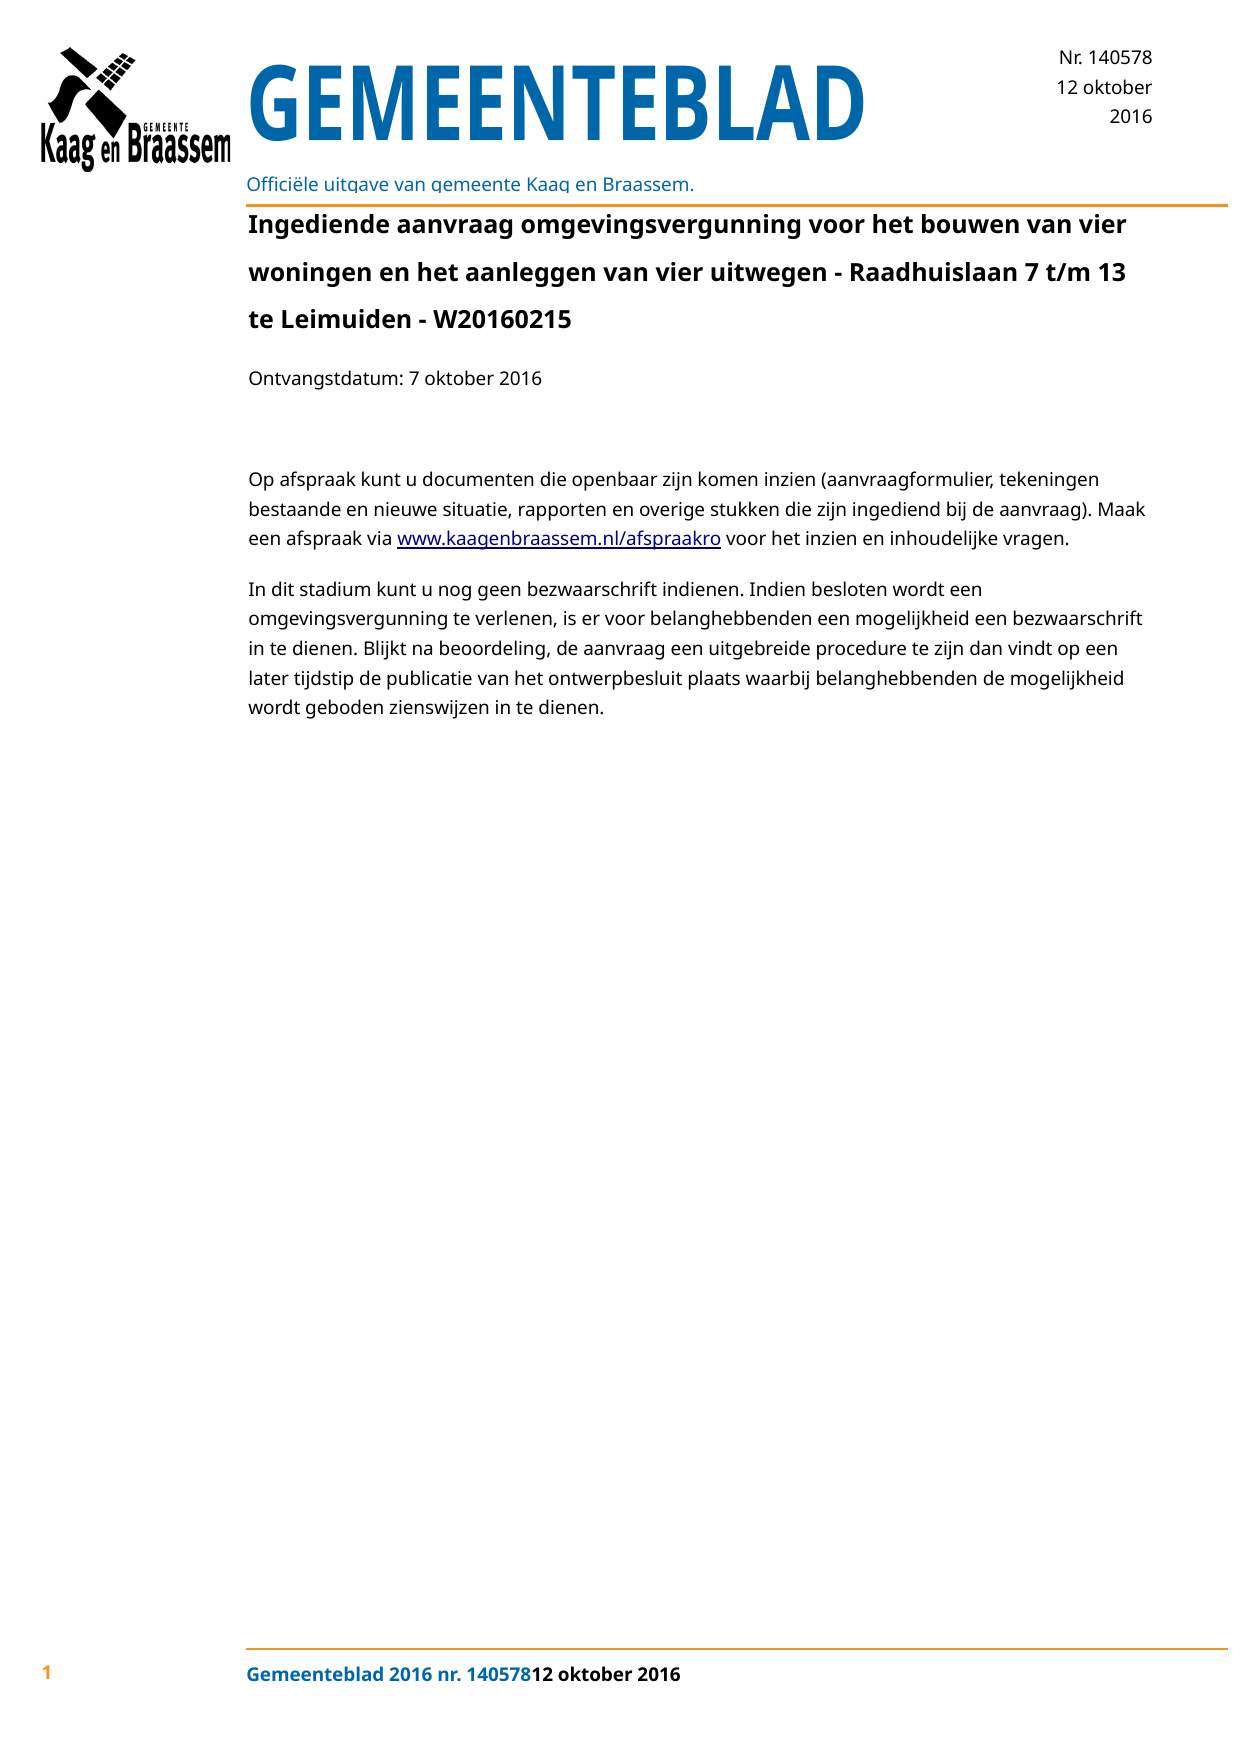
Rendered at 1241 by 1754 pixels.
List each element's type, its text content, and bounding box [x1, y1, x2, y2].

text Ingediende aanvraag omgevingsvergunning voor het bouwen van vier woningen en het aanleggen van vier uitwegen - Raadhuislaan 7 t/m 13 te Leimuiden - W20160215 [248, 207, 1152, 336]
text In dit stadium kunt u nog geen bezwaarschrift indienen. Indien besloten wordt een omgevingsvergunning te verlenen, is er voor belanghebbenden een mogelijkheid een bezwaarschrift in te dienen. Blijkt na beoordeling, de aanvraag een uitgebreide procedure te zijn dan vindt op een later tijdstip de publicatie van het ontwerpbesluit plaats waarbij belanghebbenden de mogelijkheid wordt geboden zienswijzen in te dienen. [248, 576, 1152, 720]
text Op afspraak kunt u documenten die openbaar zijn komen inzien (aanvraagformulier, tekeningen bestaande en nieuwe situatie, rapporten en overige stukken die zijn ingediend bij de aanvraag). Maak een afspraak via www.kaagenbraassem.nl/afspraakro voor het inzien en inhoudelijke vragen. [248, 466, 1152, 551]
picture [41, 47, 231, 172]
text Ontvangstdatum: 7 oktober 2016 [248, 366, 1152, 391]
